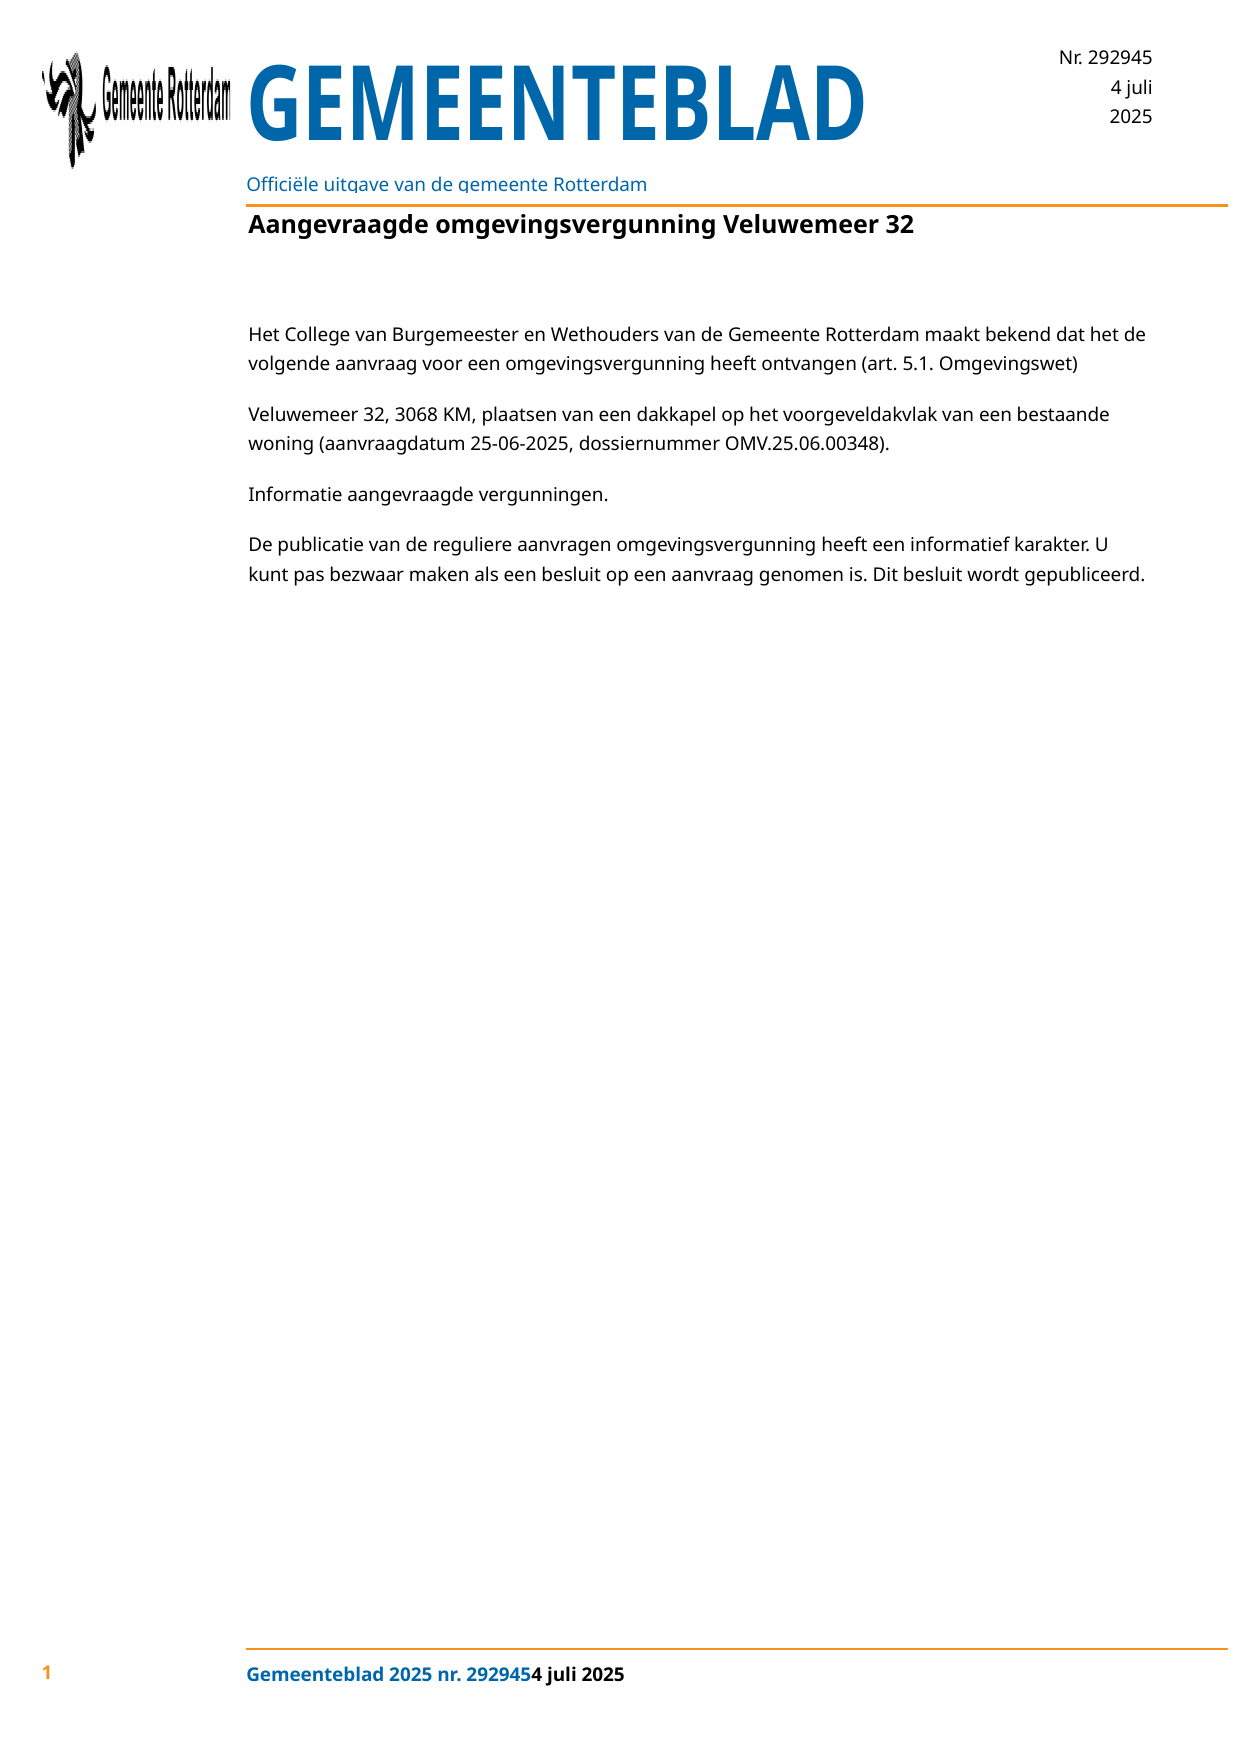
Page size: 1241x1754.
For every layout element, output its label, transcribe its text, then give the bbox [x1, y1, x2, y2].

text Informatie aangevraagde vergunningen. [248, 481, 1152, 506]
text Aangevraagde omgevingsvergunning Veluwemeer 32 [248, 207, 1152, 241]
text De publicatie van de reguliere aanvragen omgevingsvergunning heeft een informatief karakter. U kunt pas bezwaar maken als een besluit op een aanvraag genomen is. Dit besluit wordt gepubliceerd. [248, 531, 1152, 586]
text Veluwemeer 32, 3068 KM, plaatsen van een dakkapel op het voorgeveldakvlak van een bestaande woning (aanvraagdatum 25-06-2025, dossiernummer OMV.25.06.00348). [248, 401, 1152, 456]
text Het College van Burgemeester en Wethouders van de Gemeente Rotterdam maakt bekend dat het de volgende aanvraag voor een omgevingsvergunning heeft ontvangen (art. 5.1. Omgevingswet) [248, 321, 1152, 376]
picture [41, 47, 231, 172]
